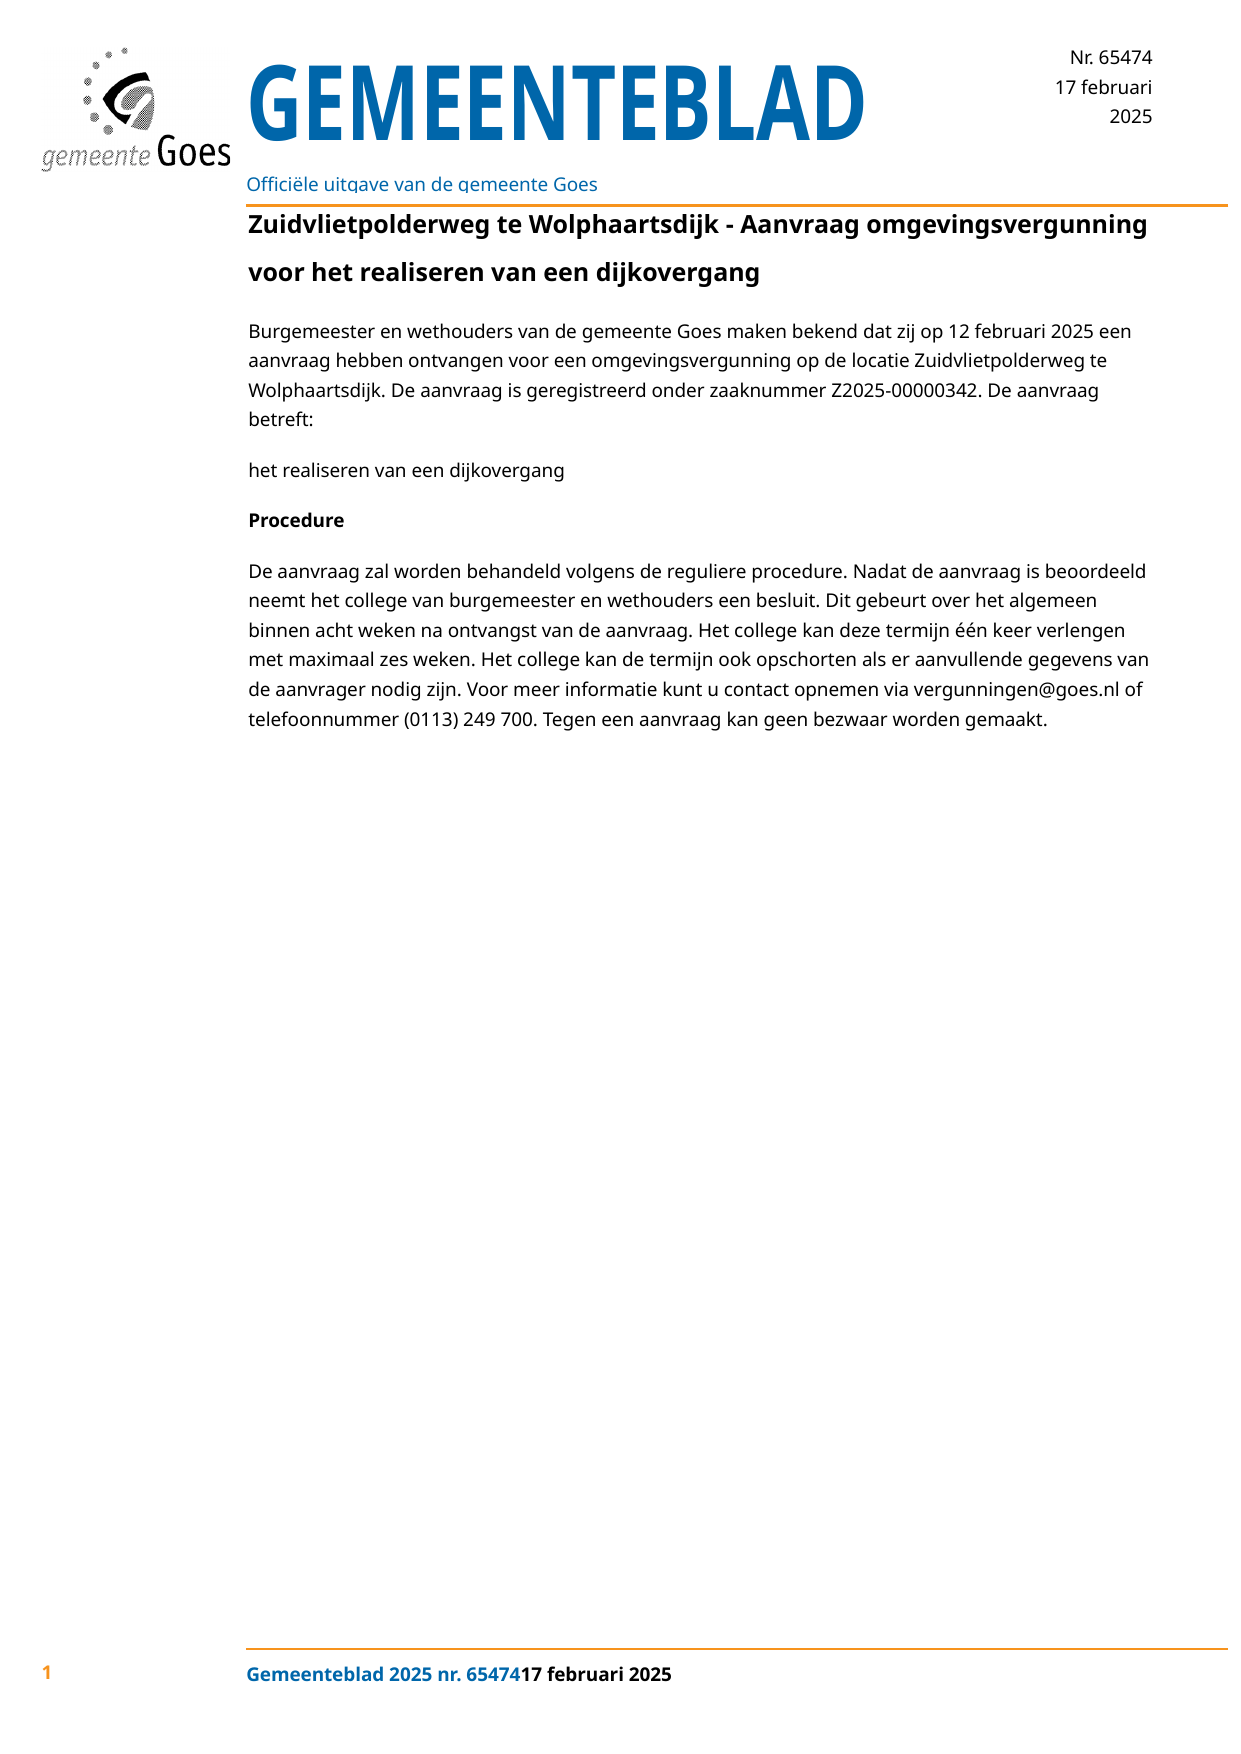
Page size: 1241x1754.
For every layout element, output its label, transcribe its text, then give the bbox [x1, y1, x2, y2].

text het realiseren van een dijkovergang [248, 457, 1152, 483]
text Burgemeester en wethouders van de gemeente Goes maken bekend dat zij op 12 februari 2025 een aanvraag hebben ontvangen voor een omgevingsvergunning op de locatie Zuidvlietpolderweg te Wolphaartsdijk. De aanvraag is geregistreerd onder zaaknummer Z2025-00000342. De aanvraag betreft: [248, 318, 1152, 432]
text Procedure [248, 507, 1152, 533]
picture [41, 47, 231, 172]
text Zuidvlietpolderweg te Wolphaartsdijk - Aanvraag omgevingsvergunning voor het realiseren van een dijkovergang [248, 207, 1152, 288]
text De aanvraag zal worden behandeld volgens de reguliere procedure. Nadat de aanvraag is beoordeeld neemt het college van burgemeester en wethouders een besluit. Dit gebeurt over het algemeen binnen acht weken na ontvangst van de aanvraag. Het college kan deze termijn één keer verlengen met maximaal zes weken. Het college kan de termijn ook opschorten als er aanvullende gegevens van de aanvrager nodig zijn. Voor meer informatie kunt u contact opnemen via vergunningen@goes.nl of telefoonnummer (0113) 249 700. Tegen een aanvraag kan geen bezwaar worden gemaakt. [248, 558, 1152, 732]
